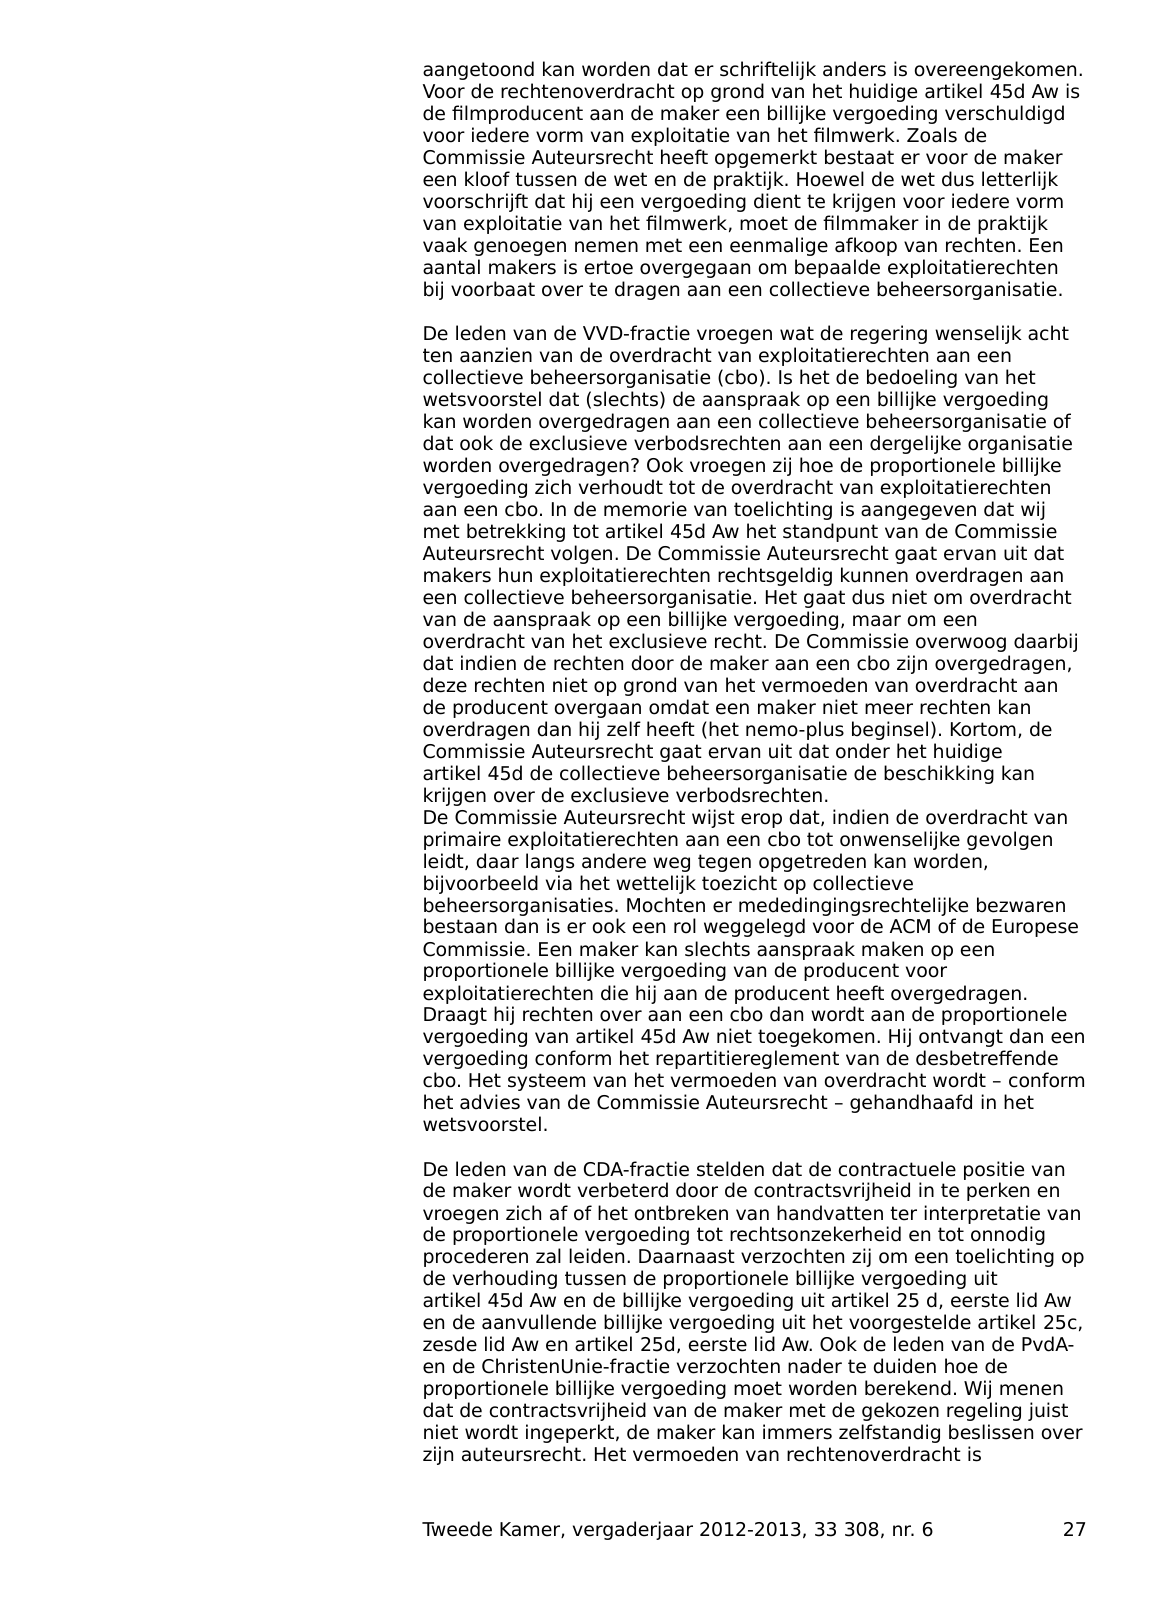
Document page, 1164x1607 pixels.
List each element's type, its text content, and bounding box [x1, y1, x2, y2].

text De leden van de CDA-fractie stelden dat de contractuele positie van de maker wordt verbeterd door de contractsvrijheid in te perken en vroegen zich af of het ontbreken van handvatten ter interpretatie van de proportionele vergoeding tot rechtsonzekerheid en tot onnodig procederen zal leiden. Daarnaast verzochten zij om een toelichting op de verhouding tussen de proportionele billijke vergoeding uit artikel 45d Aw en de billijke vergoeding uit artikel 25 d, eerste lid Aw en de aanvullende billijke vergoeding uit het voorgestelde artikel 25c, zesde lid Aw en artikel 25d, eerste lid Aw. Ook de leden van de PvdA- en de ChristenUnie-fractie verzochten nader te duiden hoe de proportionele billijke vergoeding moet worden berekend. Wij menen dat de contractsvrijheid van de maker met de gekozen regeling juist niet wordt ingeperkt, de maker kan immers zelfstandig beslissen over zijn auteursrecht. Het vermoeden van rechtenoverdracht is [422, 1158, 1087, 1466]
text De leden van de VVD-fractie vroegen wat de regering wenselijk acht ten aanzien van de overdracht van exploitatierechten aan een collectieve beheersorganisatie (cbo). Is het de bedoeling van het wetsvoorstel dat (slechts) de aanspraak op een billijke vergoeding kan worden overgedragen aan een collectieve beheersorganisatie of dat ook de exclusieve verbodsrechten aan een dergelijke organisatie worden overgedragen? Ook vroegen zij hoe de proportionele billijke vergoeding zich verhoudt tot de overdracht van exploitatierechten aan een cbo. In de memorie van toelichting is aangegeven dat wij met betrekking tot artikel 45d Aw het standpunt van de Commissie Auteursrecht volgen. De Commissie Auteursrecht gaat ervan uit dat makers hun exploitatierechten rechtsgeldig kunnen overdragen aan een collectieve beheersorganisatie. Het gaat dus niet om overdracht van de aanspraak op een billijke vergoeding, maar om een overdracht van het exclusieve recht. De Commissie overwoog daarbij dat indien de rechten door de maker aan een cbo zijn overgedragen, deze rechten niet op grond van het vermoeden van overdracht aan de producent overgaan omdat een maker niet meer rechten kan overdragen dan hij zelf heeft (het nemo-plus beginsel). Kortom, de Commissie Auteursrecht gaat ervan uit dat onder het huidige artikel 45d de collectieve beheersorganisatie de beschikking kan krijgen over de exclusieve verbodsrechten. [422, 323, 1087, 807]
text aangetoond kan worden dat er schriftelijk anders is overeengekomen. Voor de rechtenoverdracht op grond van het huidige artikel 45d Aw is de filmproducent aan de maker een billijke vergoeding verschuldigd voor iedere vorm van exploitatie van het filmwerk. Zoals de Commissie Auteursrecht heeft opgemerkt bestaat er voor de maker een kloof tussen de wet en de praktijk. Hoewel de wet dus letterlijk voorschrijft dat hij een vergoeding dient te krijgen voor iedere vorm van exploitatie van het filmwerk, moet de filmmaker in de praktijk vaak genoegen nemen met een eenmalige afkoop van rechten. Een aantal makers is ertoe overgegaan om bepaalde exploitatierechten bij voorbaat over te dragen aan een collectieve beheersorganisatie. [422, 59, 1087, 301]
text De Commissie Auteursrecht wijst erop dat, indien de overdracht van primaire exploitatierechten aan een cbo tot onwenselijke gevolgen leidt, daar langs andere weg tegen opgetreden kan worden, bijvoorbeeld via het wettelijk toezicht op collectieve beheersorganisaties. Mochten er mededingingsrechtelijke bezwaren bestaan dan is er ook een rol weggelegd voor de ACM of de Europese Commissie. Een maker kan slechts aanspraak maken op een proportionele billijke vergoeding van de producent voor exploitatierechten die hij aan de producent heeft overgedragen. Draagt hij rechten over aan een cbo dan wordt aan de proportionele vergoeding van artikel 45d Aw niet toegekomen. Hij ontvangt dan een vergoeding conform het repartitiereglement van de desbetreffende cbo. Het systeem van het vermoeden van overdracht wordt – conform het advies van de Commissie Auteursrecht – gehandhaafd in het wetsvoorstel. [422, 807, 1087, 1136]
